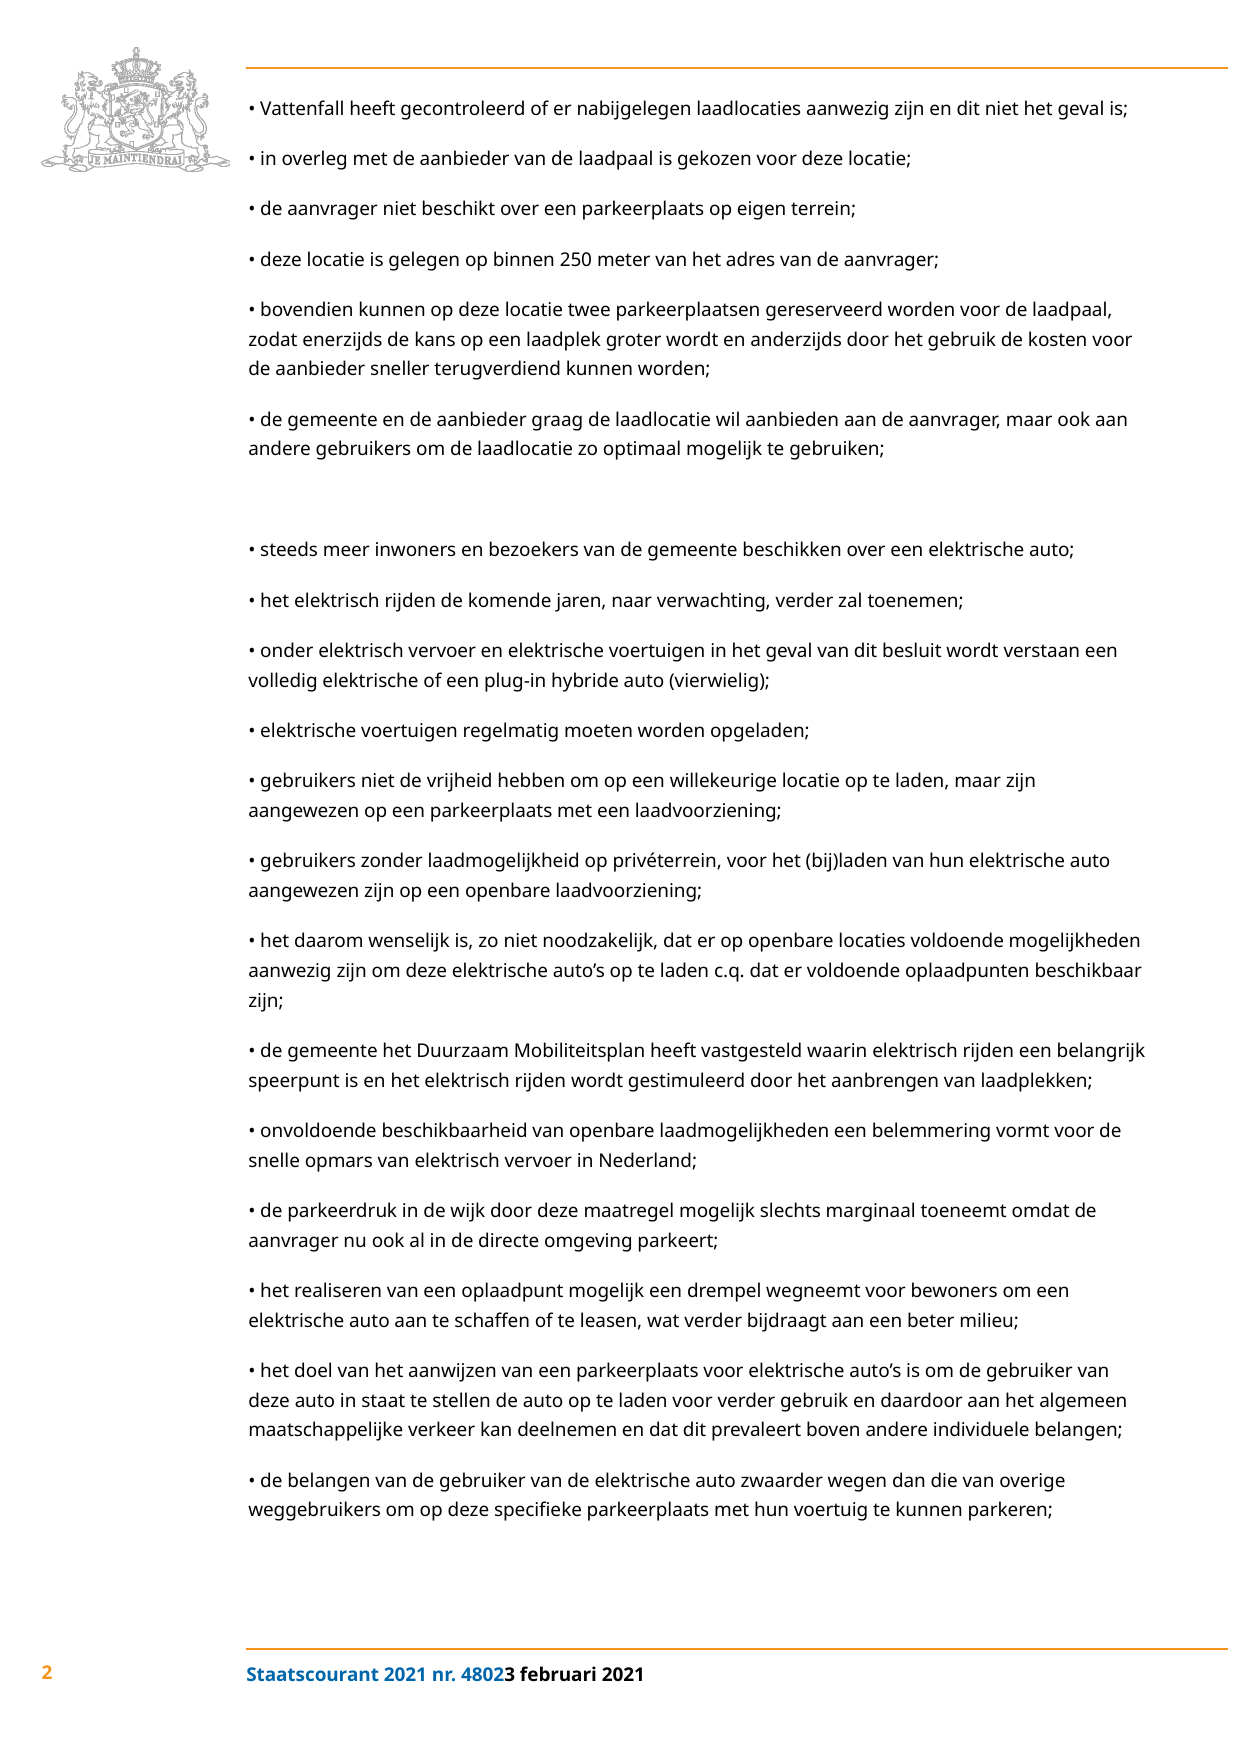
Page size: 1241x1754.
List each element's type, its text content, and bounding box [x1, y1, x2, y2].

text • bovendien kunnen op deze locatie twee parkeerplaatsen gereserveerd worden voor de laadpaal, zodat enerzijds de kans op een laadplek groter wordt en anderzijds door het gebruik de kosten voor de aanbieder sneller terugverdiend kunnen worden; [248, 296, 1152, 381]
text • elektrische voertuigen regelmatig moeten worden opgeladen; [248, 717, 1152, 743]
text • de gemeente het Duurzaam Mobiliteitsplan heeft vastgesteld waarin elektrisch rijden een belangrijk speerpunt is en het elektrisch rijden wordt gestimuleerd door het aanbrengen van laadplekken; [248, 1037, 1152, 1093]
text • steeds meer inwoners en bezoekers van de gemeente beschikken over een elektrische auto; [248, 536, 1152, 562]
text • het daarom wenselijk is, zo niet noodzakelijk, dat er op openbare locaties voldoende mogelijkheden aanwezig zijn om deze elektrische auto’s op te laden c.q. dat er voldoende oplaadpunten beschikbaar zijn; [248, 928, 1152, 1013]
text • onder elektrisch vervoer en elektrische voertuigen in het geval van dit besluit wordt verstaan een volledig elektrische of een plug-in hybride auto (vierwielig); [248, 637, 1152, 693]
text • de gemeente en de aanbieder graag de laadlocatie wil aanbieden aan de aanvrager, maar ook aan andere gebruikers om de laadlocatie zo optimaal mogelijk te gebruiken; [248, 406, 1152, 461]
text • het doel van het aanwijzen van een parkeerplaats voor elektrische auto’s is om de gebruiker van deze auto in staat te stellen de auto op te laden voor verder gebruik en daardoor aan het algemeen maatschappelijke verkeer kan deelnemen en dat dit prevaleert boven andere individuele belangen; [248, 1357, 1152, 1442]
text • de belangen van de gebruiker van de elektrische auto zwaarder wegen dan die van overige weggebruikers om op deze specifieke parkeerplaats met hun voertuig te kunnen parkeren; [248, 1467, 1152, 1522]
picture [41, 47, 231, 172]
text • het realiseren van een oplaadpunt mogelijk een drempel wegneemt voor bewoners om een elektrische auto aan te schaffen of te leasen, wat verder bijdraagt aan een beter milieu; [248, 1277, 1152, 1333]
text • Vattenfall heeft gecontroleerd of er nabijgelegen laadlocaties aanwezig zijn en dit niet het geval is; [248, 95, 1152, 121]
text • gebruikers zonder laadmogelijkheid op privéterrein, voor het (bij)laden van hun elektrische auto aangewezen zijn op een openbare laadvoorziening; [248, 848, 1152, 903]
text • onvoldoende beschikbaarheid van openbare laadmogelijkheden een belemmering vormt voor de snelle opmars van elektrisch vervoer in Nederland; [248, 1117, 1152, 1173]
text • in overleg met de aanbieder van de laadpaal is gekozen voor deze locatie; [248, 145, 1152, 171]
text • het elektrisch rijden de komende jaren, naar verwachting, verder zal toenemen; [248, 587, 1152, 613]
text • gebruikers niet de vrijheid hebben om op een willekeurige locatie op te laden, maar zijn aangewezen op een parkeerplaats met een laadvoorziening; [248, 768, 1152, 823]
text • deze locatie is gelegen op binnen 250 meter van het adres van de aanvrager; [248, 246, 1152, 272]
text • de parkeerdruk in de wijk door deze maatregel mogelijk slechts marginaal toeneemt omdat de aanvrager nu ook al in de directe omgeving parkeert; [248, 1197, 1152, 1253]
text • de aanvrager niet beschikt over een parkeerplaats op eigen terrein; [248, 196, 1152, 221]
